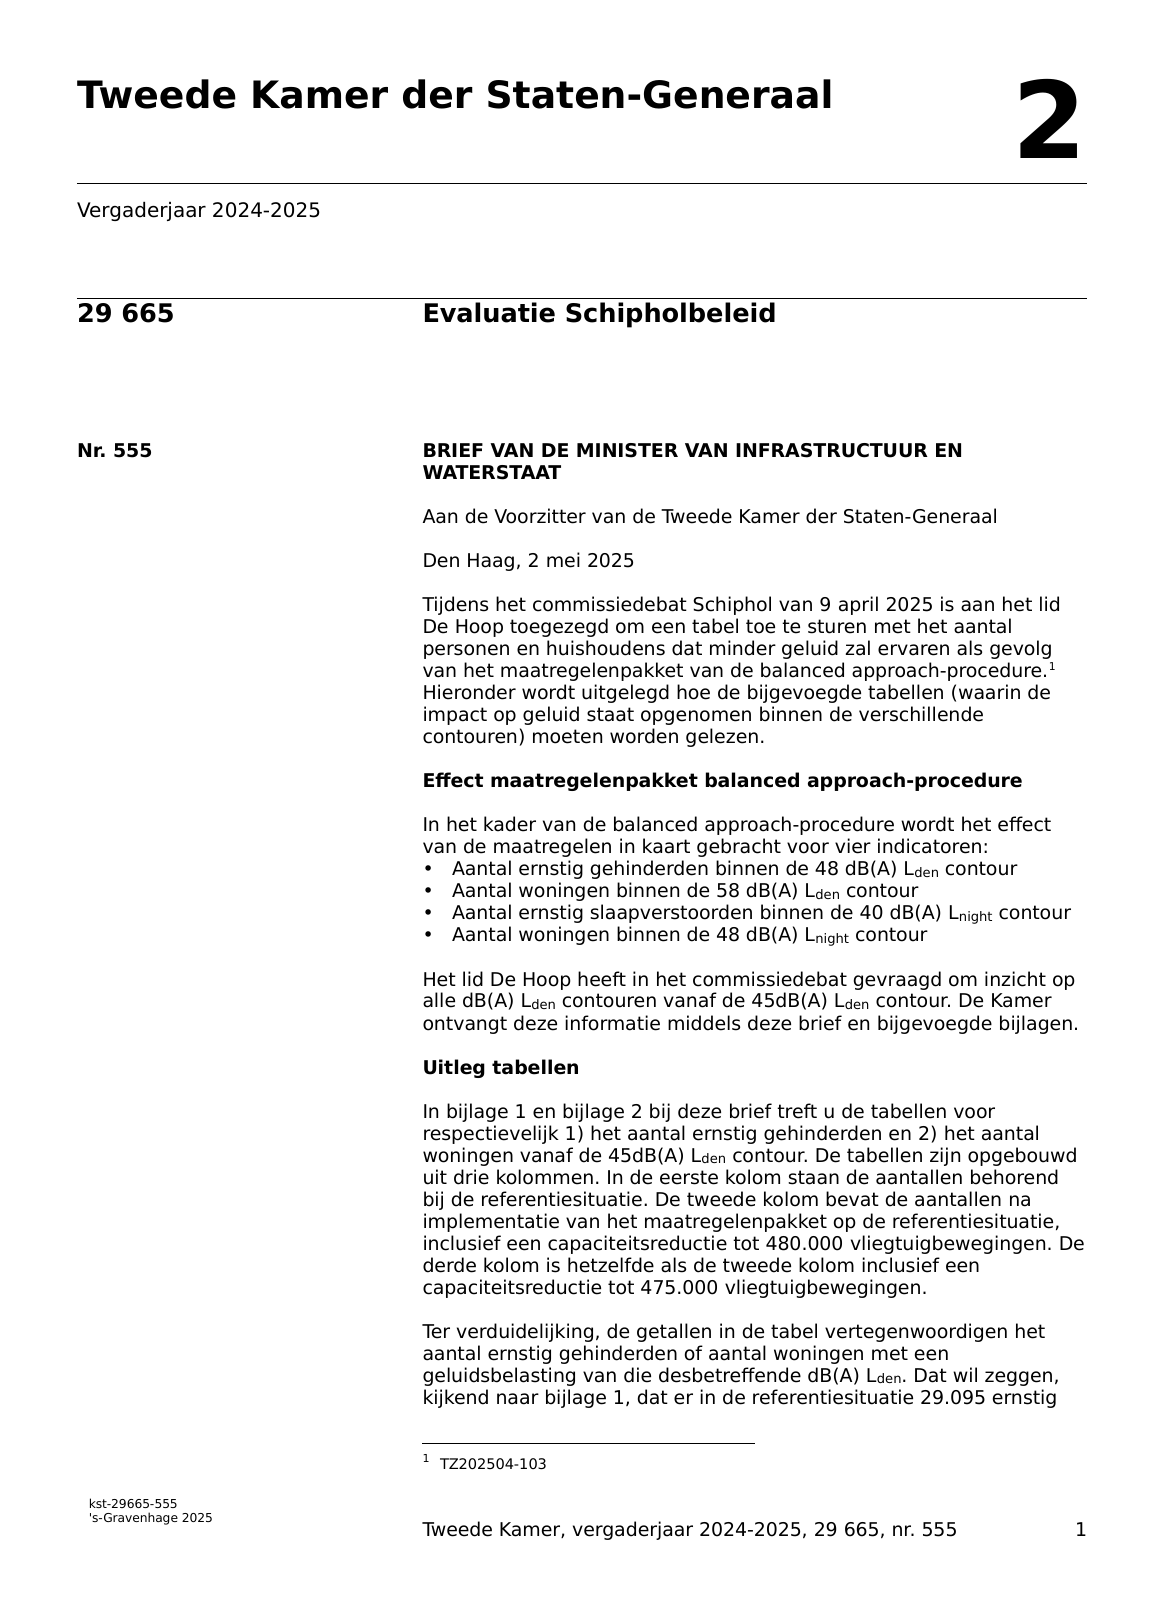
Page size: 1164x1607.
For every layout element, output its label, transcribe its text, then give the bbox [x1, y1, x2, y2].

table_header Tweede Kamer der Staten-Generaal [77, 59, 886, 183]
text Aan de Voorzitter van de Tweede Kamer der Staten-Generaal [422, 506, 1087, 528]
text In het kader van de balanced approach-procedure wordt het effect van de maatregelen in kaart gebracht voor vier indicatoren: [422, 814, 1087, 858]
subtitle Effect maatregelenpakket balanced approach-procedure [422, 770, 1087, 792]
text Het lid De Hoop heeft in het commissiedebat gevraagd om inzicht op alle dB(A) Lden contouren vanaf de 45dB(A) Lden contour. De Kamer ontvangt deze informatie middels deze brief en bijgevoegde bijlagen. [422, 968, 1087, 1034]
subtitle Nr. 555 BRIEF VAN DE MINISTER VAN INFRASTRUCTUUR EN WATERSTAAT [77, 440, 1087, 484]
table_header 2 [886, 59, 1087, 183]
text In bijlage 1 en bijlage 2 bij deze brief treft u de tabellen voor respectievelijk 1) het aantal ernstig gehinderden en 2) het aantal woningen vanaf de 45dB(A) Lden contour. De tabellen zijn opgebouwd uit drie kolommen. In de eerste kolom staan de aantallen behorend bij de referentiesituatie. De tweede kolom bevat de aantallen na implementatie van het maatregelenpakket op de referentiesituatie, inclusief een capaciteitsreductie tot 480.000 vliegtuigbewegingen. De derde kolom is hetzelfde als de tweede kolom inclusief een capaciteitsreductie tot 475.000 vliegtuigbewegingen. [422, 1101, 1087, 1298]
text TZ202504-103 [422, 1452, 1087, 1474]
subtitle 29 665 Evaluatie Schipholbeleid [77, 299, 1087, 329]
text • Aantal ernstig gehinderden binnen de 48 dB(A) Lden contour [422, 858, 1087, 880]
text Tijdens het commissiedebat Schiphol van 9 april 2025 is aan het lid De Hoop toegezegd om een tabel toe te sturen met het aantal personen en huishoudens dat minder geluid zal ervaren als gevolg van het maatregelenpakket van de balanced approach-procedure. Hieronder wordt uitgelegd hoe de bijgevoegde tabellen (waarin de impact op geluid staat opgenomen binnen de verschillende contouren) moeten worden gelezen. [422, 594, 1087, 748]
text 's-Gravenhage 2025 [88, 1511, 323, 1525]
text Den Haag, 2 mei 2025 [422, 550, 1087, 572]
text kst-29665-555 [88, 1497, 323, 1511]
text • Aantal ernstig slaapverstoorden binnen de 40 dB(A) Lnight contour [422, 902, 1087, 924]
text Ter verduidelijking, de getallen in de tabel vertegenwoordigen het aantal ernstig gehinderden of aantal woningen met een geluidsbelasting van die desbetreffende dB(A) Lden. Dat wil zeggen, kijkend naar bijlage 1, dat er in de referentiesituatie 29.095 ernstig [422, 1321, 1087, 1409]
text • Aantal woningen binnen de 48 dB(A) Lnight contour [422, 924, 1087, 946]
table_cell Vergaderjaar 2024-2025 [77, 184, 1087, 298]
subtitle Uitleg tabellen [422, 1057, 1087, 1078]
text • Aantal woningen binnen de 58 dB(A) Lden contour [422, 880, 1087, 902]
